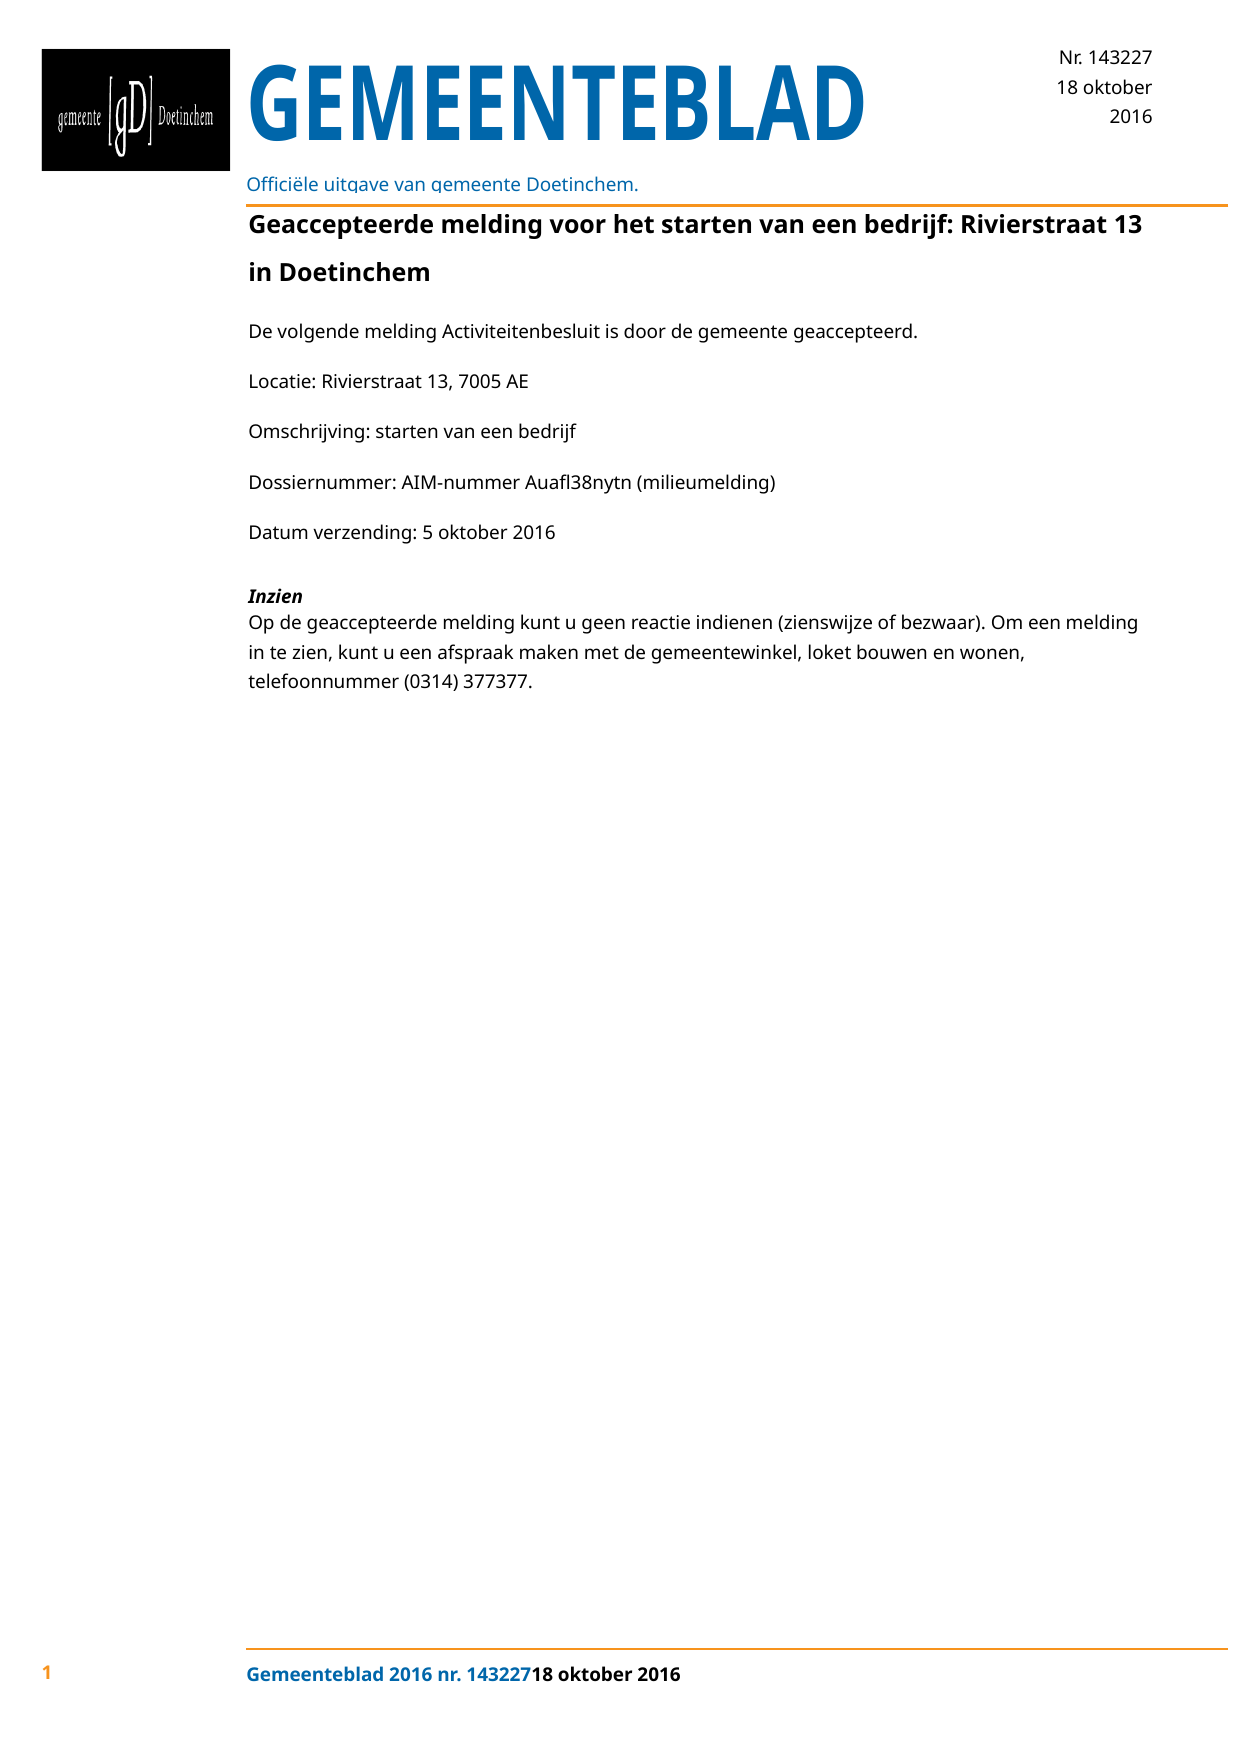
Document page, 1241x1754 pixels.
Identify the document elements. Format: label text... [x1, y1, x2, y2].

text De volgende melding Activiteitenbesluit is door de gemeente geaccepteerd. [248, 318, 1152, 344]
text Dossiernummer: AIM-nummer Auafl38nytn (milieumelding) [248, 469, 1152, 495]
text Op de geaccepteerde melding kunt u geen reactie indienen (zienswijze of bezwaar). Om een melding in te zien, kunt u een afspraak maken met de gemeentewinkel, loket bouwen en wonen, telefoonnummer (0314) 377377. [248, 609, 1152, 694]
text Datum verzending: 5 oktober 2016 [248, 519, 1152, 545]
picture [41, 47, 231, 172]
text Inzien [248, 583, 1152, 609]
text Locatie: Rivierstraat 13, 7005 AE [248, 368, 1152, 394]
text Geaccepteerde melding voor het starten van een bedrijf: Rivierstraat 13 in Doetinchem [248, 207, 1152, 288]
text Omschrijving: starten van een bedrijf [248, 419, 1152, 444]
